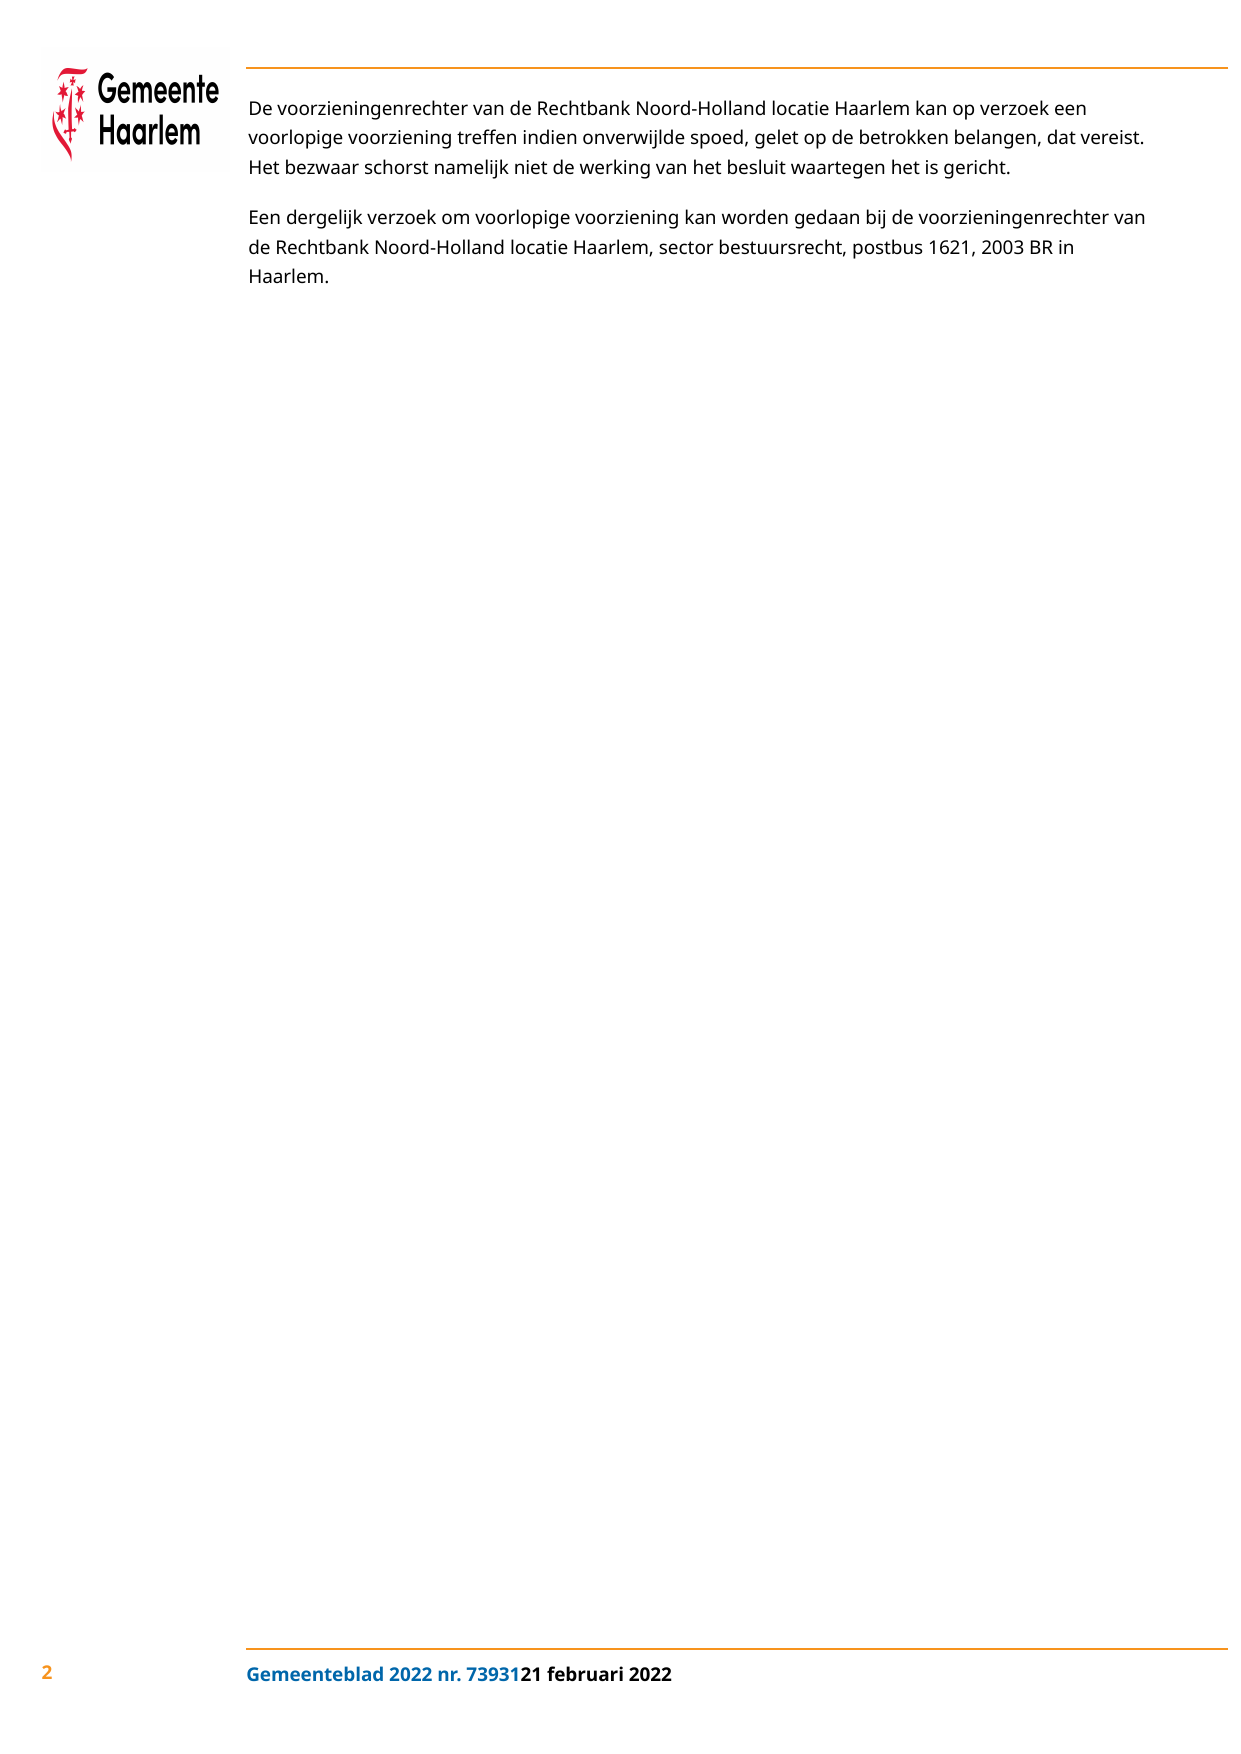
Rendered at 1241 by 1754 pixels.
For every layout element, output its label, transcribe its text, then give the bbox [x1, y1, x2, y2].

text De voorzieningenrechter van de Rechtbank Noord-Holland locatie Haarlem kan op verzoek een voorlopige voorziening treffen indien onverwijlde spoed, gelet op de betrokken belangen, dat vereist. Het bezwaar schorst namelijk niet de werking van het besluit waartegen het is gericht. [248, 95, 1152, 180]
text Een dergelijk verzoek om voorlopige voorziening kan worden gedaan bij de voorzieningenrechter van de Rechtbank Noord-Holland locatie Haarlem, sector bestuursrecht, postbus 1621, 2003 BR in Haarlem. [248, 204, 1152, 289]
picture [41, 47, 231, 172]
